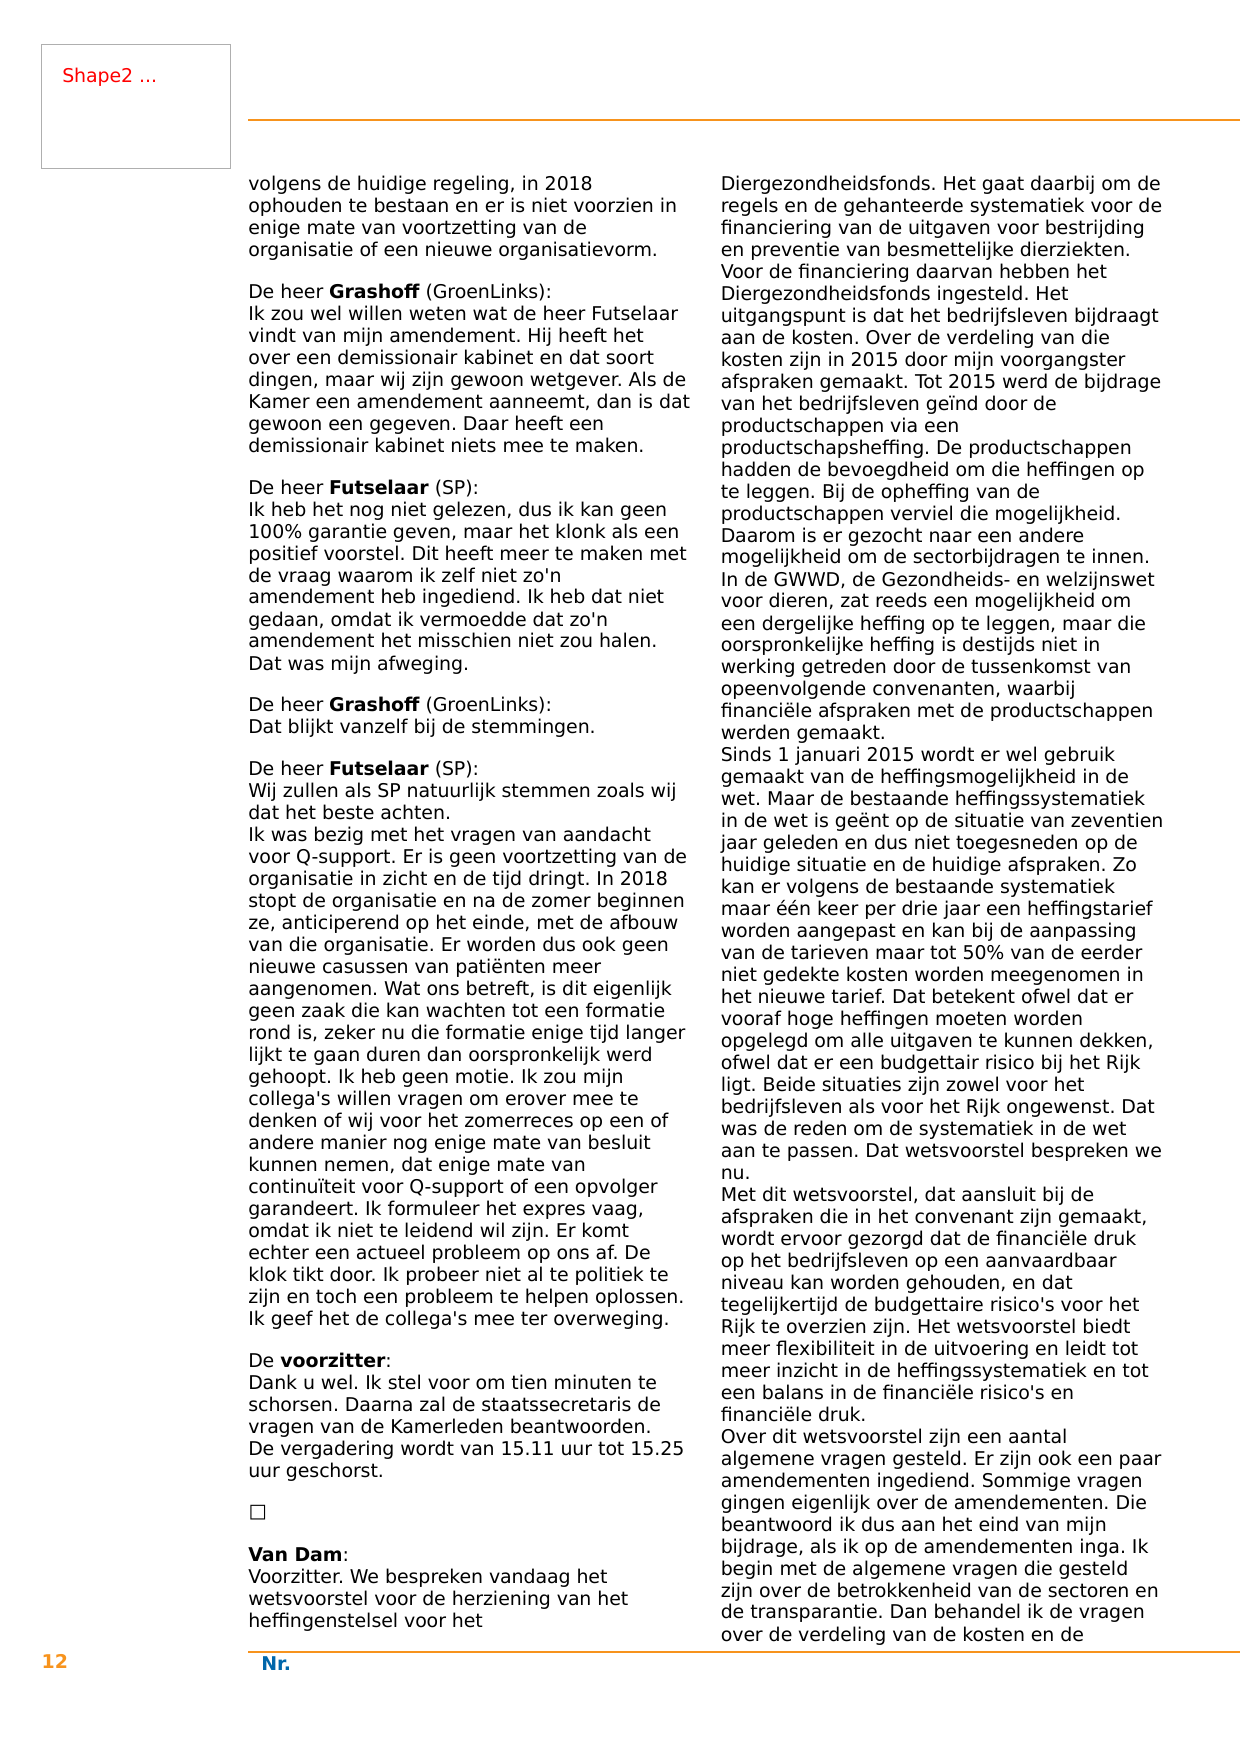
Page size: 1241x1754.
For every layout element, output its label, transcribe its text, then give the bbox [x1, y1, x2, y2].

text Ik was bezig met het vragen van aandacht voor Q-support. Er is geen voortzetting van de organisatie in zicht en de tijd dringt. In 2018 stopt de organisatie en na de zomer beginnen ze, anticiperend op het einde, met de afbouw van die organisatie. Er worden dus ook geen nieuwe casussen van patiënten meer aangenomen. Wat ons betreft, is dit eigenlijk geen zaak die kan wachten tot een formatie rond is, zeker nu die formatie enige tijd langer lijkt te gaan duren dan oorspronkelijk werd gehoopt. Ik heb geen motie. Ik zou mijn collega's willen vragen om erover mee te denken of wij voor het zomerreces op een of andere manier nog enige mate van besluit kunnen nemen, dat enige mate van continuïteit voor Q-support of een opvolger garandeert. Ik formuleer het expres vaag, omdat ik niet te leidend wil zijn. Er komt echter een actueel probleem op ons af. De klok tikt door. Ik probeer niet al te politiek te zijn en toch een probleem te helpen oplossen. Ik geef het de collega's mee ter overweging. [248, 824, 691, 1330]
text Voorzitter. We bespreken vandaag het wetsvoorstel voor de herziening van het heffingenstelsel voor het [248, 1566, 691, 1632]
text ⬜ [248, 1502, 691, 1524]
text De voorzitter: [248, 1350, 691, 1372]
text Sinds 1 januari 2015 wordt er wel gebruik gemaakt van de heffingsmogelijkheid in de wet. Maar de bestaande heffingssystematiek in de wet is geënt op de situatie van zeventien jaar geleden en dus niet toegesneden op de huidige situatie en de huidige afspraken. Zo kan er volgens de bestaande systematiek maar één keer per drie jaar een heffingstarief worden aangepast en kan bij de aanpassing van de tarieven maar tot 50% van de eerder niet gedekte kosten worden meegenomen in het nieuwe tarief. Dat betekent ofwel dat er vooraf hoge heffingen moeten worden opgelegd om alle uitgaven te kunnen dekken, ofwel dat er een budgettair risico bij het Rijk ligt. Beide situaties zijn zowel voor het bedrijfsleven als voor het Rijk ongewenst. Dat was de reden om de systematiek in de wet aan te passen. Dat wetsvoorstel bespreken we nu. [721, 744, 1163, 1184]
text Dat blijkt vanzelf bij de stemmingen. [248, 716, 691, 738]
text De heer Futselaar (SP): [248, 477, 691, 498]
text De heer Futselaar (SP): [248, 758, 691, 780]
text Van Dam: [248, 1544, 691, 1566]
text Diergezondheidsfonds. Het gaat daarbij om de regels en de gehanteerde systematiek voor de financiering van de uitgaven voor bestrijding en preventie van besmettelijke dierziekten. Voor de financiering daarvan hebben het Diergezondheidsfonds ingesteld. Het uitgangspunt is dat het bedrijfsleven bijdraagt aan de kosten. Over de verdeling van die kosten zijn in 2015 door mijn voorgangster afspraken gemaakt. Tot 2015 werd de bijdrage van het bedrijfsleven geïnd door de productschappen via een productschapsheffing. De productschappen hadden de bevoegdheid om die heffingen op te leggen. Bij de opheffing van de productschappen verviel die mogelijkheid. Daarom is er gezocht naar een andere mogelijkheid om de sectorbijdragen te innen. In de GWWD, de Gezondheids- en welzijnswet voor dieren, zat reeds een mogelijkheid om een dergelijke heffing op te leggen, maar die oorspronkelijke heffing is destijds niet in werking getreden door de tussenkomst van opeenvolgende convenanten, waarbij financiële afspraken met de productschappen werden gemaakt. [721, 173, 1163, 744]
text Wij zullen als SP natuurlijk stemmen zoals wij dat het beste achten. [248, 780, 691, 824]
text Ik heb het nog niet gelezen, dus ik kan geen 100% garantie geven, maar het klonk als een positief voorstel. Dit heeft meer te maken met de vraag waarom ik zelf niet zo'n amendement heb ingediend. Ik heb dat niet gedaan, omdat ik vermoedde dat zo'n amendement het misschien niet zou halen. Dat was mijn afweging. [248, 498, 691, 674]
text Dank u wel. Ik stel voor om tien minuten te schorsen. Daarna zal de staatssecretaris de vragen van de Kamerleden beantwoorden. [248, 1372, 691, 1438]
text Met dit wetsvoorstel, dat aansluit bij de afspraken die in het convenant zijn gemaakt, wordt ervoor gezorgd dat de financiële druk op het bedrijfsleven op een aanvaardbaar niveau kan worden gehouden, en dat tegelijkertijd de budgettaire risico's voor het Rijk te overzien zijn. Het wetsvoorstel biedt meer flexibiliteit in de uitvoering en leidt tot meer inzicht in de heffingssystematiek en tot een balans in de financiële risico's en financiële druk. [721, 1184, 1163, 1426]
text De heer Grashoff (GroenLinks): [248, 281, 691, 303]
text Over dit wetsvoorstel zijn een aantal algemene vragen gesteld. Er zijn ook een paar amendementen ingediend. Sommige vragen gingen eigenlijk over de amendementen. Die beantwoord ik dus aan het eind van mijn bijdrage, als ik op de amendementen inga. Ik begin met de algemene vragen die gesteld zijn over de betrokkenheid van de sectoren en de transparantie. Dan behandel ik de vragen over de verdeling van de kosten en de [721, 1426, 1163, 1645]
text Ik zou wel willen weten wat de heer Futselaar vindt van mijn amendement. Hij heeft het over een demissionair kabinet en dat soort dingen, maar wij zijn gewoon wetgever. Als de Kamer een amendement aanneemt, dan is dat gewoon een gegeven. Daar heeft een demissionair kabinet niets mee te maken. [248, 303, 691, 457]
text De heer Grashoff (GroenLinks): [248, 694, 691, 716]
text De vergadering wordt van 15.11 uur tot 15.25 uur geschorst. [248, 1438, 691, 1482]
text volgens de huidige regeling, in 2018 ophouden te bestaan en er is niet voorzien in enige mate van voortzetting van de organisatie of een nieuwe organisatievorm. [248, 173, 691, 261]
